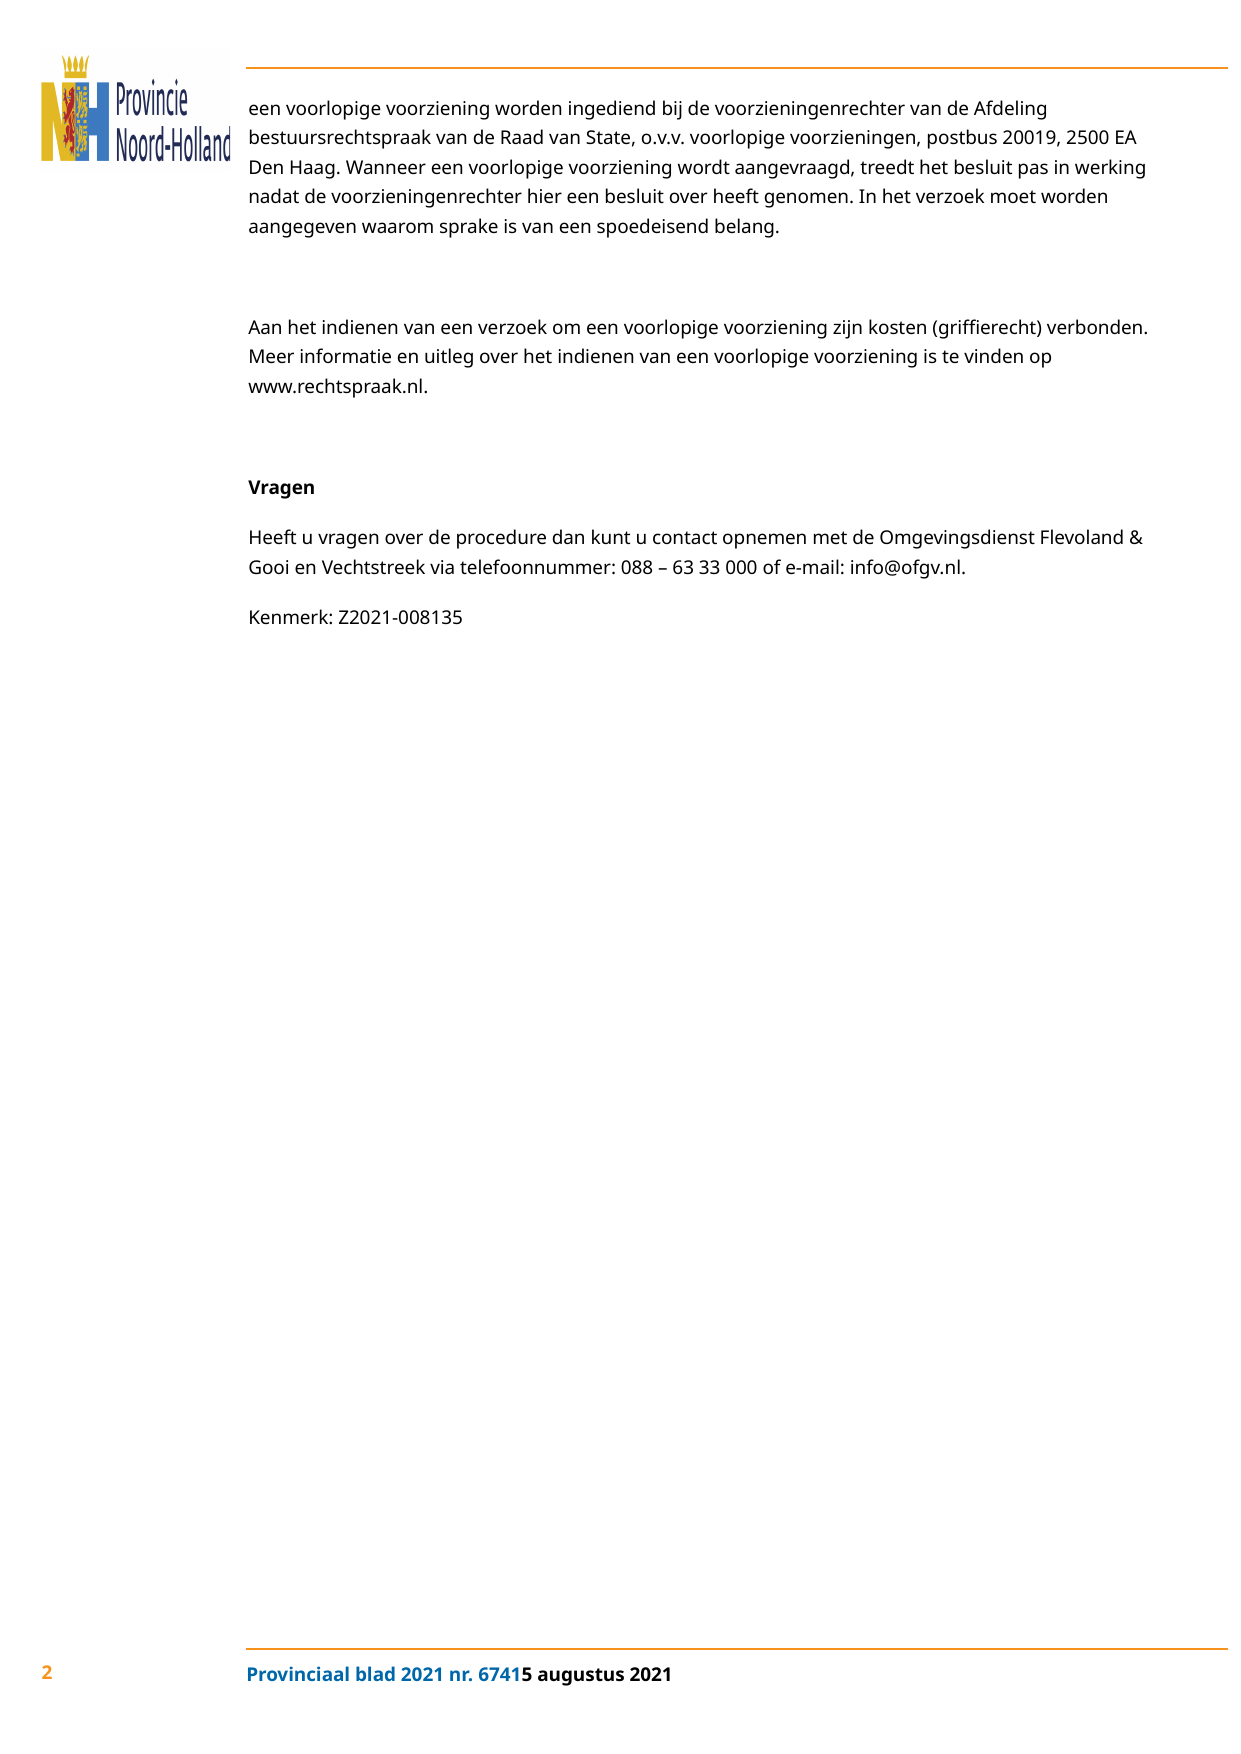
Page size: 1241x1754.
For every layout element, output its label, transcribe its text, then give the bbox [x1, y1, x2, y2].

text een voorlopige voorziening worden ingediend bij de voorzieningenrechter van de Afdeling bestuursrechtspraak van de Raad van State, o.v.v. voorlopige voorzieningen, postbus 20019, 2500 EA Den Haag. Wanneer een voorlopige voorziening wordt aangevraagd, treedt het besluit pas in werking nadat de voorzieningenrechter hier een besluit over heeft genomen. In het verzoek moet worden aangegeven waarom sprake is van een spoedeisend belang. [248, 95, 1152, 239]
text Aan het indienen van een verzoek om een voorlopige voorziening zijn kosten (griffierecht) verbonden. Meer informatie en uitleg over het indienen van een voorlopige voorziening is te vinden op www.rechtspraak.nl. [248, 314, 1152, 399]
text Vragen [248, 474, 1152, 500]
text Kenmerk: Z2021-008135 [248, 604, 1152, 630]
text Heeft u vragen over de procedure dan kunt u contact opnemen met de Omgevingsdienst Flevoland & Gooi en Vechtstreek via telefoonnummer: 088 – 63 33 000 of e-mail: info@ofgv.nl. [248, 524, 1152, 580]
picture [41, 47, 231, 172]
